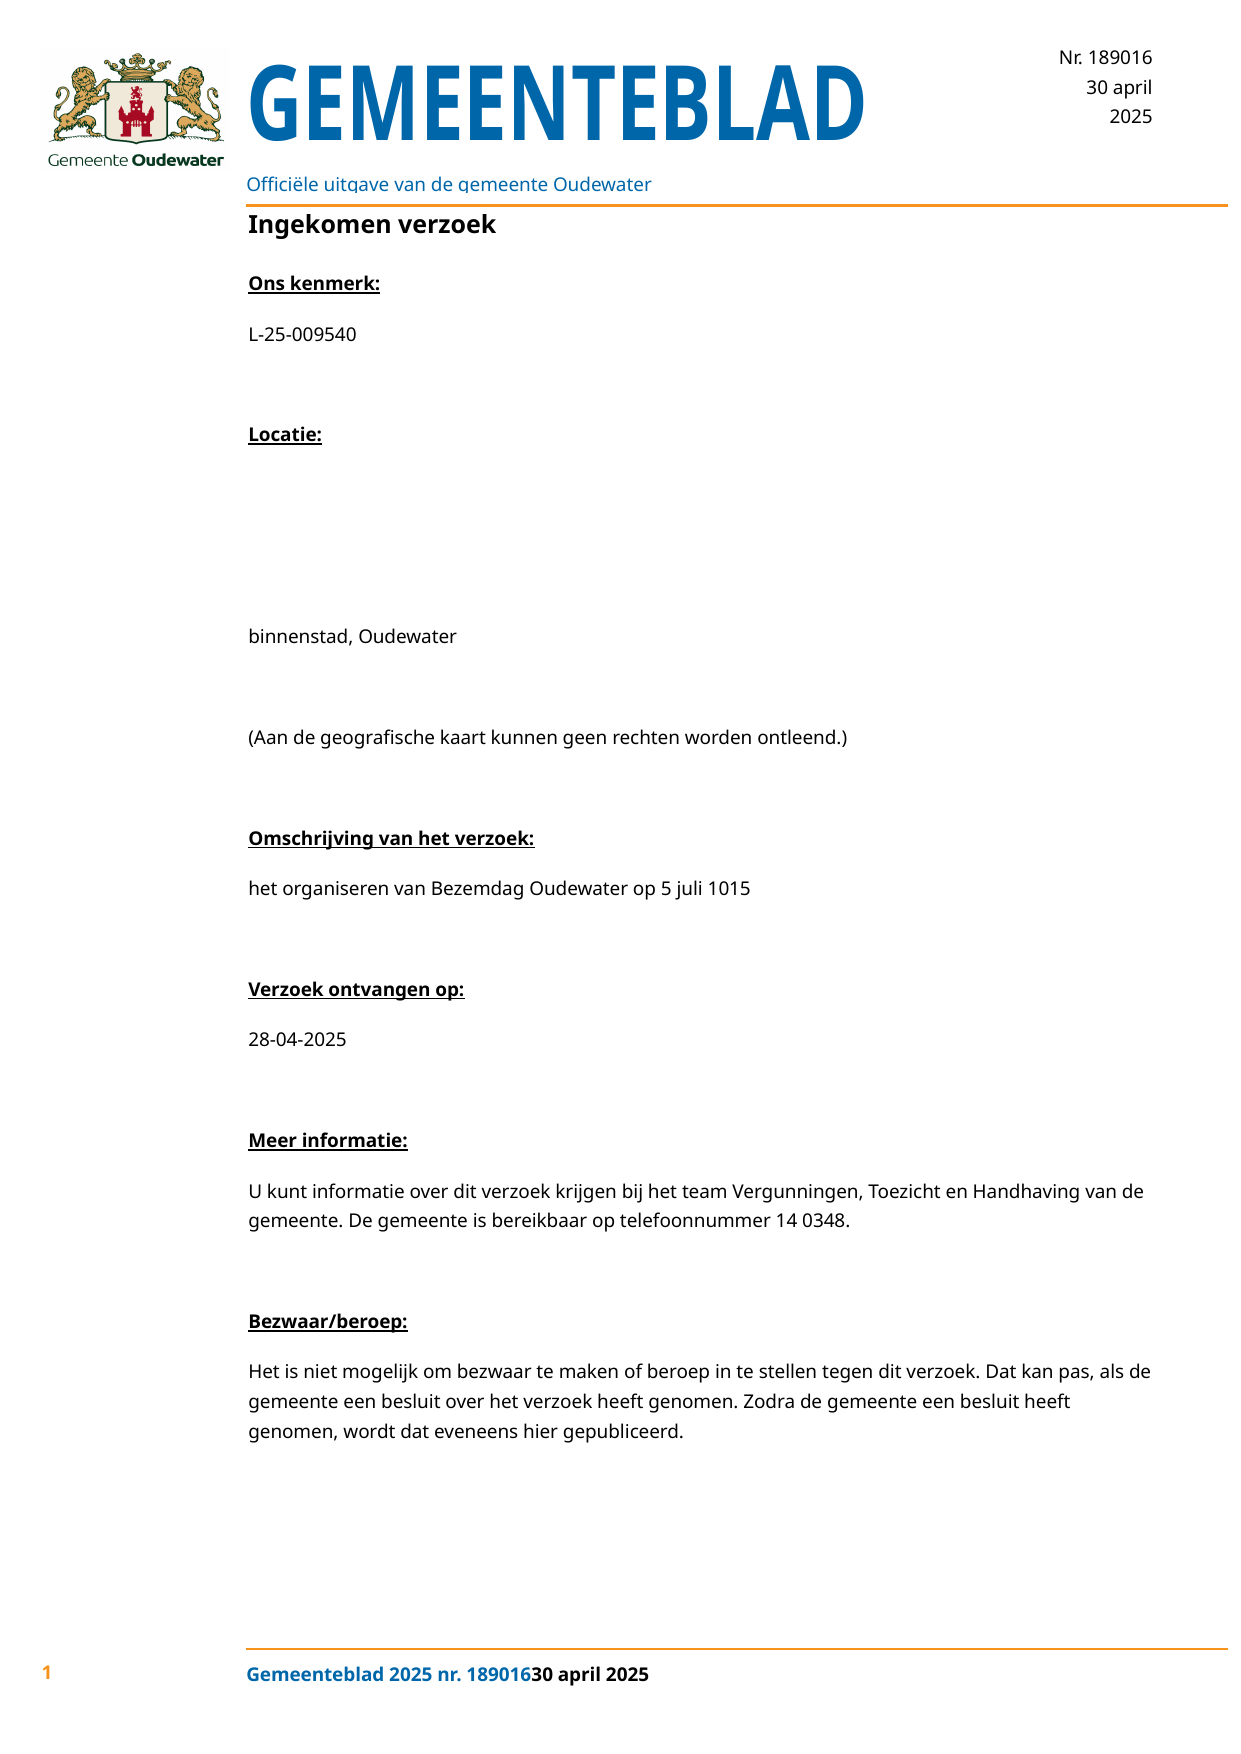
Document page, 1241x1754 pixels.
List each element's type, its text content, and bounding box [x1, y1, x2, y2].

text L-25-009540 [248, 321, 1152, 346]
text U kunt informatie over dit verzoek krijgen bij het team Vergunningen, Toezicht en Handhaving van de gemeente. De gemeente is bereikbaar op telefoonnummer 14 0348. [248, 1178, 1152, 1233]
text Ingekomen verzoek [248, 207, 1152, 241]
text Het is niet mogelijk om bezwaar te maken of beroep in te stellen tegen dit verzoek. Dat kan pas, als de gemeente een besluit over het verzoek heeft genomen. Zodra de gemeente een besluit heeft genomen, wordt dat eveneens hier gepubliceerd. [248, 1359, 1152, 1443]
text (Aan de geografische kaart kunnen geen rechten worden ontleend.) [248, 724, 1152, 750]
text binnenstad, Oudewater [248, 623, 1152, 649]
text Locatie: [248, 422, 1152, 447]
text Meer informatie: [248, 1127, 1152, 1153]
text het organiseren van Bezemdag Oudewater op 5 juli 1015 [248, 875, 1152, 901]
text Verzoek ontvangen op: [248, 976, 1152, 1002]
picture [41, 47, 231, 172]
text Bezwaar/beroep: [248, 1308, 1152, 1334]
text Omschrijving van het verzoek: [248, 825, 1152, 851]
text 28-04-2025 [248, 1027, 1152, 1052]
text Ons kenmerk: [248, 270, 1152, 296]
